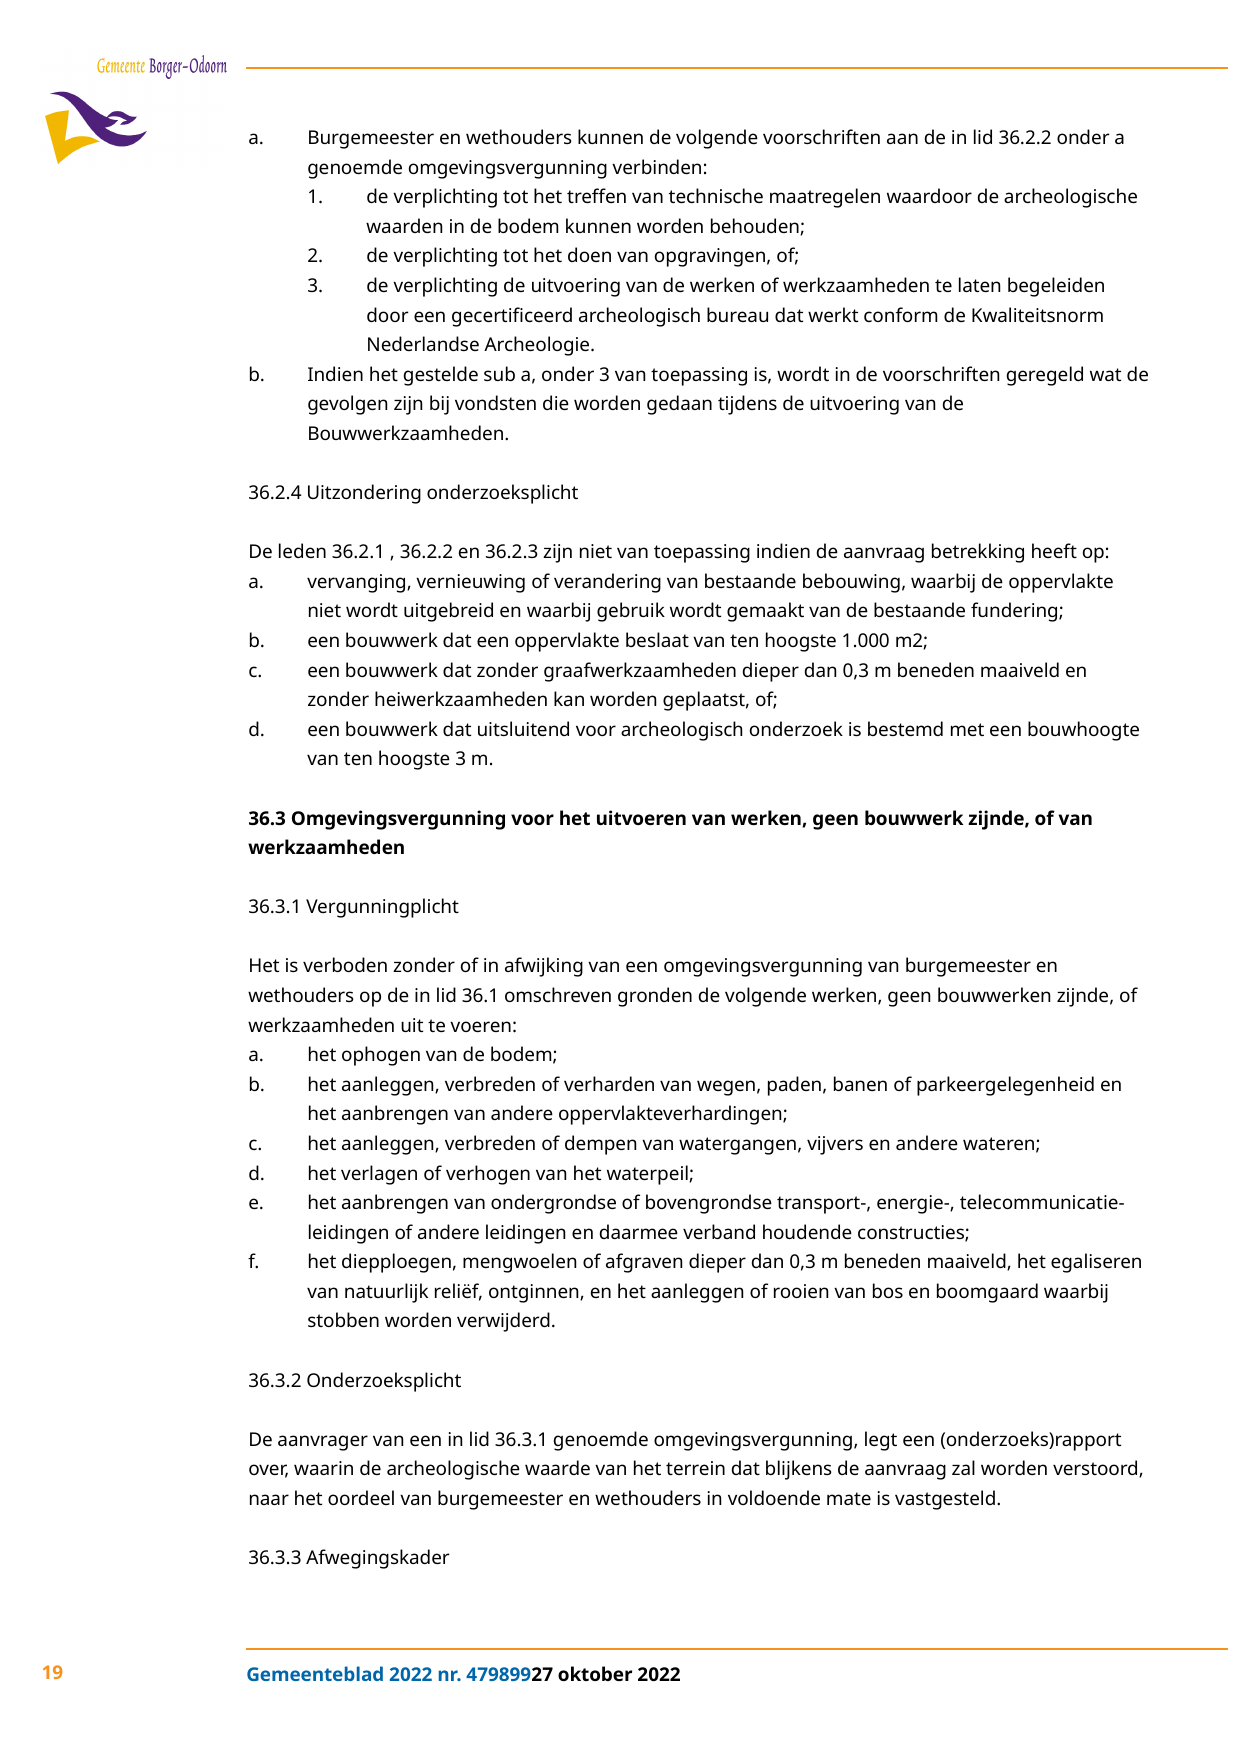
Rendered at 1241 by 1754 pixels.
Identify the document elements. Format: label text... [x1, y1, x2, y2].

list een bouwwerk dat zonder graafwerkzaamheden dieper dan 0,3 m beneden maaiveld en zonder heiwerkzaamheden kan worden geplaatst, of; [248, 657, 1152, 712]
text 36.2.4 Uitzondering onderzoeksplicht [248, 479, 1152, 505]
list het aanbrengen van ondergrondse of bovengrondse transport-, energie-, telecommunicatie-leidingen of andere leidingen en daarmee verband houdende constructies; [248, 1189, 1152, 1245]
list Indien het gestelde sub a, onder 3 van toepassing is, wordt in de voorschriften geregeld wat de gevolgen zijn bij vondsten die worden gedaan tijdens de uitvoering van de Bouwwerkzaamheden. [248, 361, 1152, 446]
text 36.3 Omgevingsvergunning voor het uitvoeren van werken, geen bouwwerk zijnde, of van werkzaamheden [248, 805, 1152, 860]
list het aanleggen, verbreden of verharden van wegen, paden, banen of parkeergelegenheid en het aanbrengen van andere oppervlakteverhardingen; [248, 1071, 1152, 1126]
picture [41, 47, 231, 172]
list het diepploegen, mengwoelen of afgraven dieper dan 0,3 m beneden maaiveld, het egaliseren van natuurlijk reliëf, ontginnen, en het aanleggen of rooien van bos en boomgaard waarbij stobben worden verwijderd. [248, 1248, 1152, 1333]
list het aanleggen, verbreden of dempen van watergangen, vijvers en andere wateren; [248, 1130, 1152, 1156]
text Het is verboden zonder of in afwijking van een omgevingsvergunning van burgemeester en wethouders op de in lid 36.1 omschreven gronden de volgende werken, geen bouwwerken zijnde, of werkzaamheden uit te voeren: [248, 953, 1152, 1038]
list het verlagen of verhogen van het waterpeil; [248, 1160, 1152, 1186]
text De leden 36.2.1 , 36.2.2 en 36.2.3 zijn niet van toepassing indien de aanvraag betrekking heeft op: [248, 538, 1152, 564]
list Burgemeester en wethouders kunnen de volgende voorschriften aan de in lid 36.2.2 onder a genoemde omgevingsvergunning verbinden: [248, 124, 1152, 180]
text 36.3.3 Afwegingskader [248, 1544, 1152, 1570]
list het ophogen van de bodem; [248, 1041, 1152, 1067]
list de verplichting de uitvoering van de werken of werkzaamheden te laten begeleiden door een gecertificeerd archeologisch bureau dat werkt conform de Kwaliteitsnorm Nederlandse Archeologie. [307, 272, 1152, 357]
list een bouwwerk dat een oppervlakte beslaat van ten hoogste 1.000 m2; [248, 627, 1152, 653]
list vervanging, vernieuwing of verandering van bestaande bebouwing, waarbij de oppervlakte niet wordt uitgebreid en waarbij gebruik wordt gemaakt van de bestaande fundering; [248, 568, 1152, 623]
text 36.3.1 Vergunningplicht [248, 893, 1152, 919]
list de verplichting tot het doen van opgravingen, of; [307, 243, 1152, 268]
text De aanvrager van een in lid 36.3.1 genoemde omgevingsvergunning, legt een (onderzoeks)rapport over, waarin de archeologische waarde van het terrein dat blijkens de aanvraag zal worden verstoord, naar het oordeel van burgemeester en wethouders in voldoende mate is vastgesteld. [248, 1426, 1152, 1511]
list een bouwwerk dat uitsluitend voor archeologisch onderzoek is bestemd met een bouwhoogte van ten hoogste 3 m. [248, 716, 1152, 771]
text 36.3.2 Onderzoeksplicht [248, 1367, 1152, 1393]
list de verplichting tot het treffen van technische maatregelen waardoor de archeologische waarden in de bodem kunnen worden behouden; [307, 183, 1152, 239]
